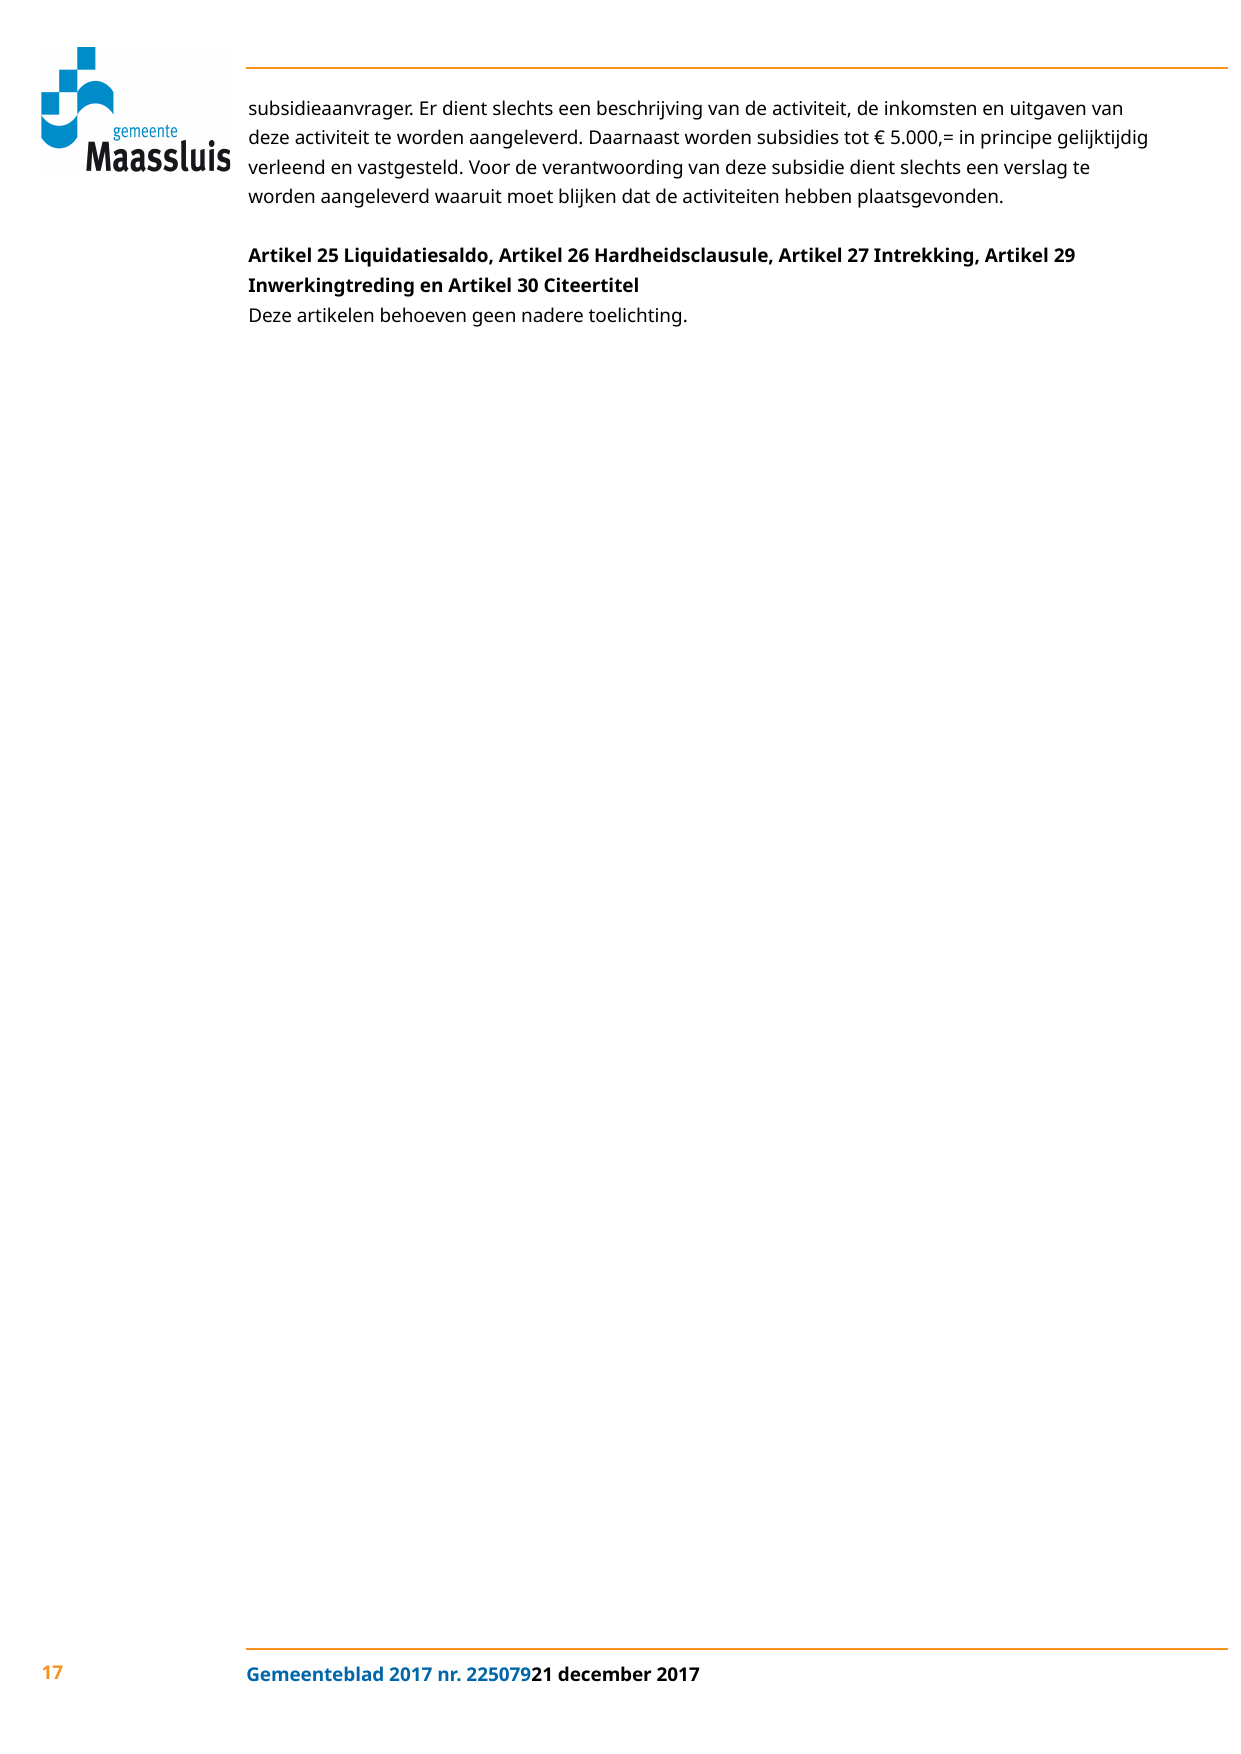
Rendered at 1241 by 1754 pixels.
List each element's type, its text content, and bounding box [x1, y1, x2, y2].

text Deze artikelen behoeven geen nadere toelichting. [248, 302, 1152, 328]
text subsidieaanvrager. Er dient slechts een beschrijving van de activiteit, de inkomsten en uitgaven van deze activiteit te worden aangeleverd. Daarnaast worden subsidies tot € 5.000,= in principe gelijktijdig verleend en vastgesteld. Voor de verantwoording van deze subsidie dient slechts een verslag te worden aangeleverd waaruit moet blijken dat de activiteiten hebben plaatsgevonden. [248, 95, 1152, 209]
text Artikel 25 Liquidatiesaldo, Artikel 26 Hardheidsclausule, Artikel 27 Intrekking, Artikel 29 Inwerkingtreding en Artikel 30 Citeertitel [248, 243, 1152, 298]
picture [41, 47, 231, 172]
picture [41, 47, 77, 92]
